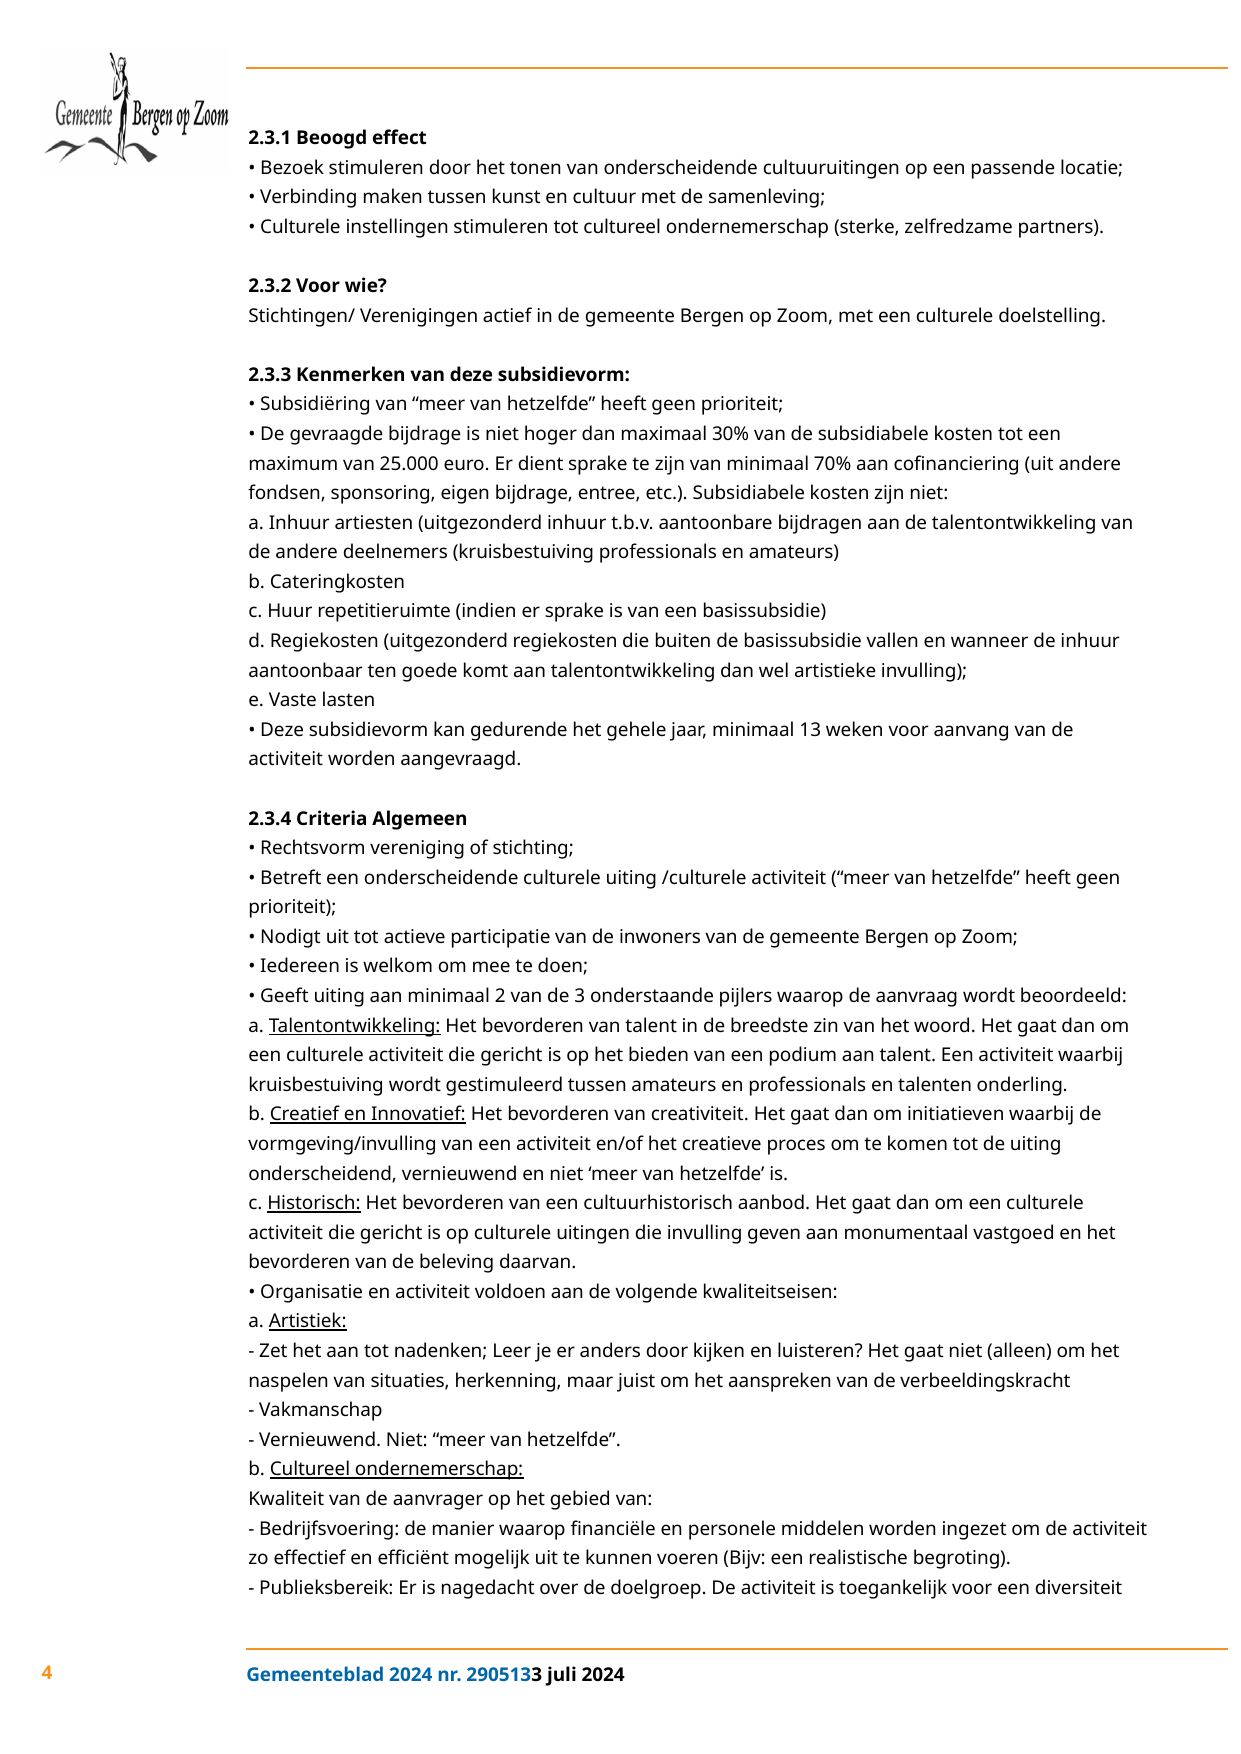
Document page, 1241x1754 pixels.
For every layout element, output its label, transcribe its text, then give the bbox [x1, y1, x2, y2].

text b. Cateringkosten [248, 568, 1152, 594]
text • Verbinding maken tussen kunst en cultuur met de samenleving; [248, 183, 1152, 209]
text • Geeft uiting aan minimaal 2 van de 3 onderstaande pijlers waarop de aanvraag wordt beoordeeld: [248, 982, 1152, 1008]
text b. Creatief en Innovatief: Het bevorderen van creativiteit. Het gaat dan om initiatieven waarbij de vormgeving/invulling van een activiteit en/of het creatieve proces om te komen tot de uiting onderscheidend, vernieuwend en niet ‘meer van hetzelfde’ is. [248, 1101, 1152, 1186]
text • Rechtsvorm vereniging of stichting; [248, 834, 1152, 860]
text - Bedrijfsvoering: de manier waarop financiële en personele middelen worden ingezet om de activiteit zo effectief en efficiënt mogelijk uit te kunnen voeren (Bijv: een realistische begroting). [248, 1515, 1152, 1570]
text - Vakmanschap [248, 1396, 1152, 1422]
picture [41, 47, 231, 172]
text a. Inhuur artiesten (uitgezonderd inhuur t.b.v. aantoonbare bijdragen aan de talentontwikkeling van de andere deelnemers (kruisbestuiving professionals en amateurs) [248, 509, 1152, 564]
text • Deze subsidievorm kan gedurende het gehele jaar, minimaal 13 weken voor aanvang van de activiteit worden aangevraagd. [248, 716, 1152, 771]
text Kwaliteit van de aanvrager op het gebied van: [248, 1485, 1152, 1511]
text - Zet het aan tot nadenken; Leer je er anders door kijken en luisteren? Het gaat niet (alleen) om het naspelen van situaties, herkenning, maar juist om het aanspreken van de verbeeldingskracht [248, 1337, 1152, 1393]
text d. Regiekosten (uitgezonderd regiekosten die buiten de basissubsidie vallen en wanneer de inhuur aantoonbaar ten goede komt aan talentontwikkeling dan wel artistieke invulling); [248, 627, 1152, 683]
text e. Vaste lasten [248, 686, 1152, 712]
text c. Huur repetitieruimte (indien er sprake is van een basissubsidie) [248, 598, 1152, 623]
text - Vernieuwend. Niet: “meer van hetzelfde”. [248, 1426, 1152, 1452]
text 2.3.4 Criteria Algemeen [248, 805, 1152, 831]
text • De gevraagde bijdrage is niet hoger dan maximaal 30% van de subsidiabele kosten tot een maximum van 25.000 euro. Er dient sprake te zijn van minimaal 70% aan cofinanciering (uit andere fondsen, sponsoring, eigen bijdrage, entree, etc.). Subsidiabele kosten zijn niet: [248, 420, 1152, 505]
text • Betreft een onderscheidende culturele uiting /culturele activiteit (“meer van hetzelfde” heeft geen prioriteit); [248, 864, 1152, 919]
text a. Artistiek: [248, 1308, 1152, 1333]
text Stichtingen/ Verenigingen actief in de gemeente Bergen op Zoom, met een culturele doelstelling. [248, 302, 1152, 328]
text 2.3.1 Beoogd effect [248, 124, 1152, 150]
text • Organisatie en activiteit voldoen aan de volgende kwaliteitseisen: [248, 1278, 1152, 1304]
text • Iedereen is welkom om mee te doen; [248, 953, 1152, 978]
text • Subsidiëring van “meer van hetzelfde” heeft geen prioriteit; [248, 391, 1152, 416]
text • Bezoek stimuleren door het tonen van onderscheidende cultuuruitingen op een passende locatie; [248, 154, 1152, 180]
text • Nodigt uit tot actieve participatie van de inwoners van de gemeente Bergen op Zoom; [248, 923, 1152, 949]
text c. Historisch: Het bevorderen van een cultuurhistorisch aanbod. Het gaat dan om een culturele activiteit die gericht is op culturele uitingen die invulling geven aan monumentaal vastgoed en het bevorderen van de beleving daarvan. [248, 1189, 1152, 1274]
text b. Cultureel ondernemerschap: [248, 1456, 1152, 1481]
text 2.3.2 Voor wie? [248, 272, 1152, 298]
text a. Talentontwikkeling: Het bevorderen van talent in de breedste zin van het woord. Het gaat dan om een culturele activiteit die gericht is op het bieden van een podium aan talent. Een activiteit waarbij kruisbestuiving wordt gestimuleerd tussen amateurs en professionals en talenten onderling. [248, 1012, 1152, 1097]
text - Publieksbereik: Er is nagedacht over de doelgroep. De activiteit is toegankelijk voor een diversiteit [248, 1574, 1152, 1600]
text • Culturele instellingen stimuleren tot cultureel ondernemerschap (sterke, zelfredzame partners). [248, 213, 1152, 239]
text 2.3.3 Kenmerken van deze subsidievorm: [248, 361, 1152, 387]
